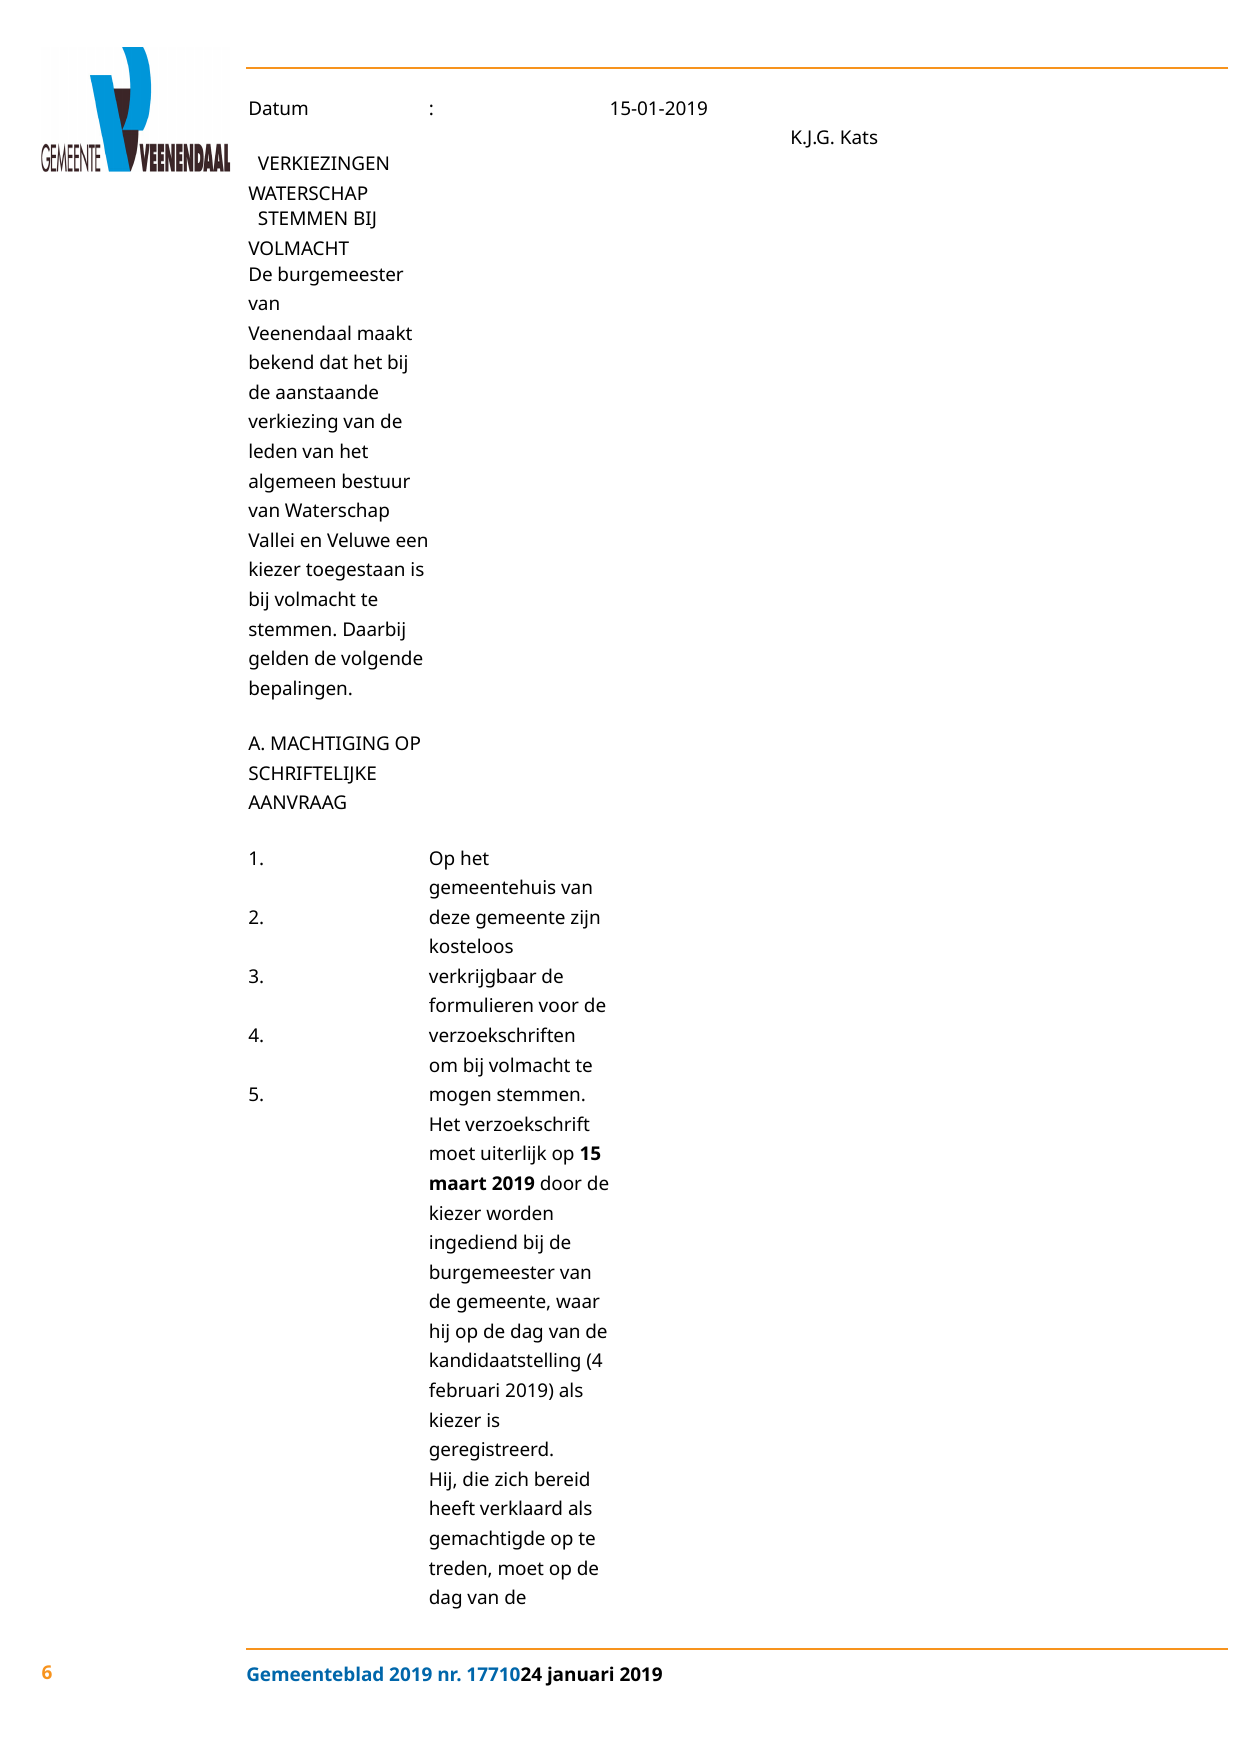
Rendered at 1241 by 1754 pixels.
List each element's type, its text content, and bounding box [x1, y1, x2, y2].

table_cell STEMMEN BIJ VOLMACHT [248, 205, 429, 261]
table_cell A. MACHTIGING OP SCHRIFTELIJKE AANVRAAG [248, 730, 429, 815]
table_cell K.J.G. Kats [790, 95, 971, 150]
picture [123, 47, 231, 172]
picture [41, 47, 130, 172]
table_cell 1. 2. 3. 4. 5. [248, 815, 429, 1610]
table_cell 15-01-2019 [609, 95, 790, 150]
table_cell Op het gemeentehuis van deze gemeente zijn kosteloos verkrijgbaar de formulieren voor de verzoekschriften om bij volmacht te mogen stemmen. Het verzoekschrift moet uiterlijk op 15 maart 2019 door de kiezer worden ingediend bij de burgemeester van de gemeente, waar hij op de dag van de kandidaatstelling (4 februari 2019) als kiezer is geregistreerd. Hij, die zich bereid heeft verklaard als gemachtigde op te treden, moet op de dag van de [429, 815, 609, 1610]
table_cell : [429, 95, 609, 150]
table_cell Datum [248, 95, 429, 150]
table_cell VERKIEZINGEN WATERSCHAP [248, 150, 429, 205]
table_cell De burgemeester van Veenendaal maakt bekend dat het bij de aanstaande verkiezing van de leden van het algemeen bestuur van Waterschap Vallei en Veluwe een kiezer toegestaan is bij volmacht te stemmen. Daarbij gelden de volgende bepalingen. [248, 261, 429, 730]
